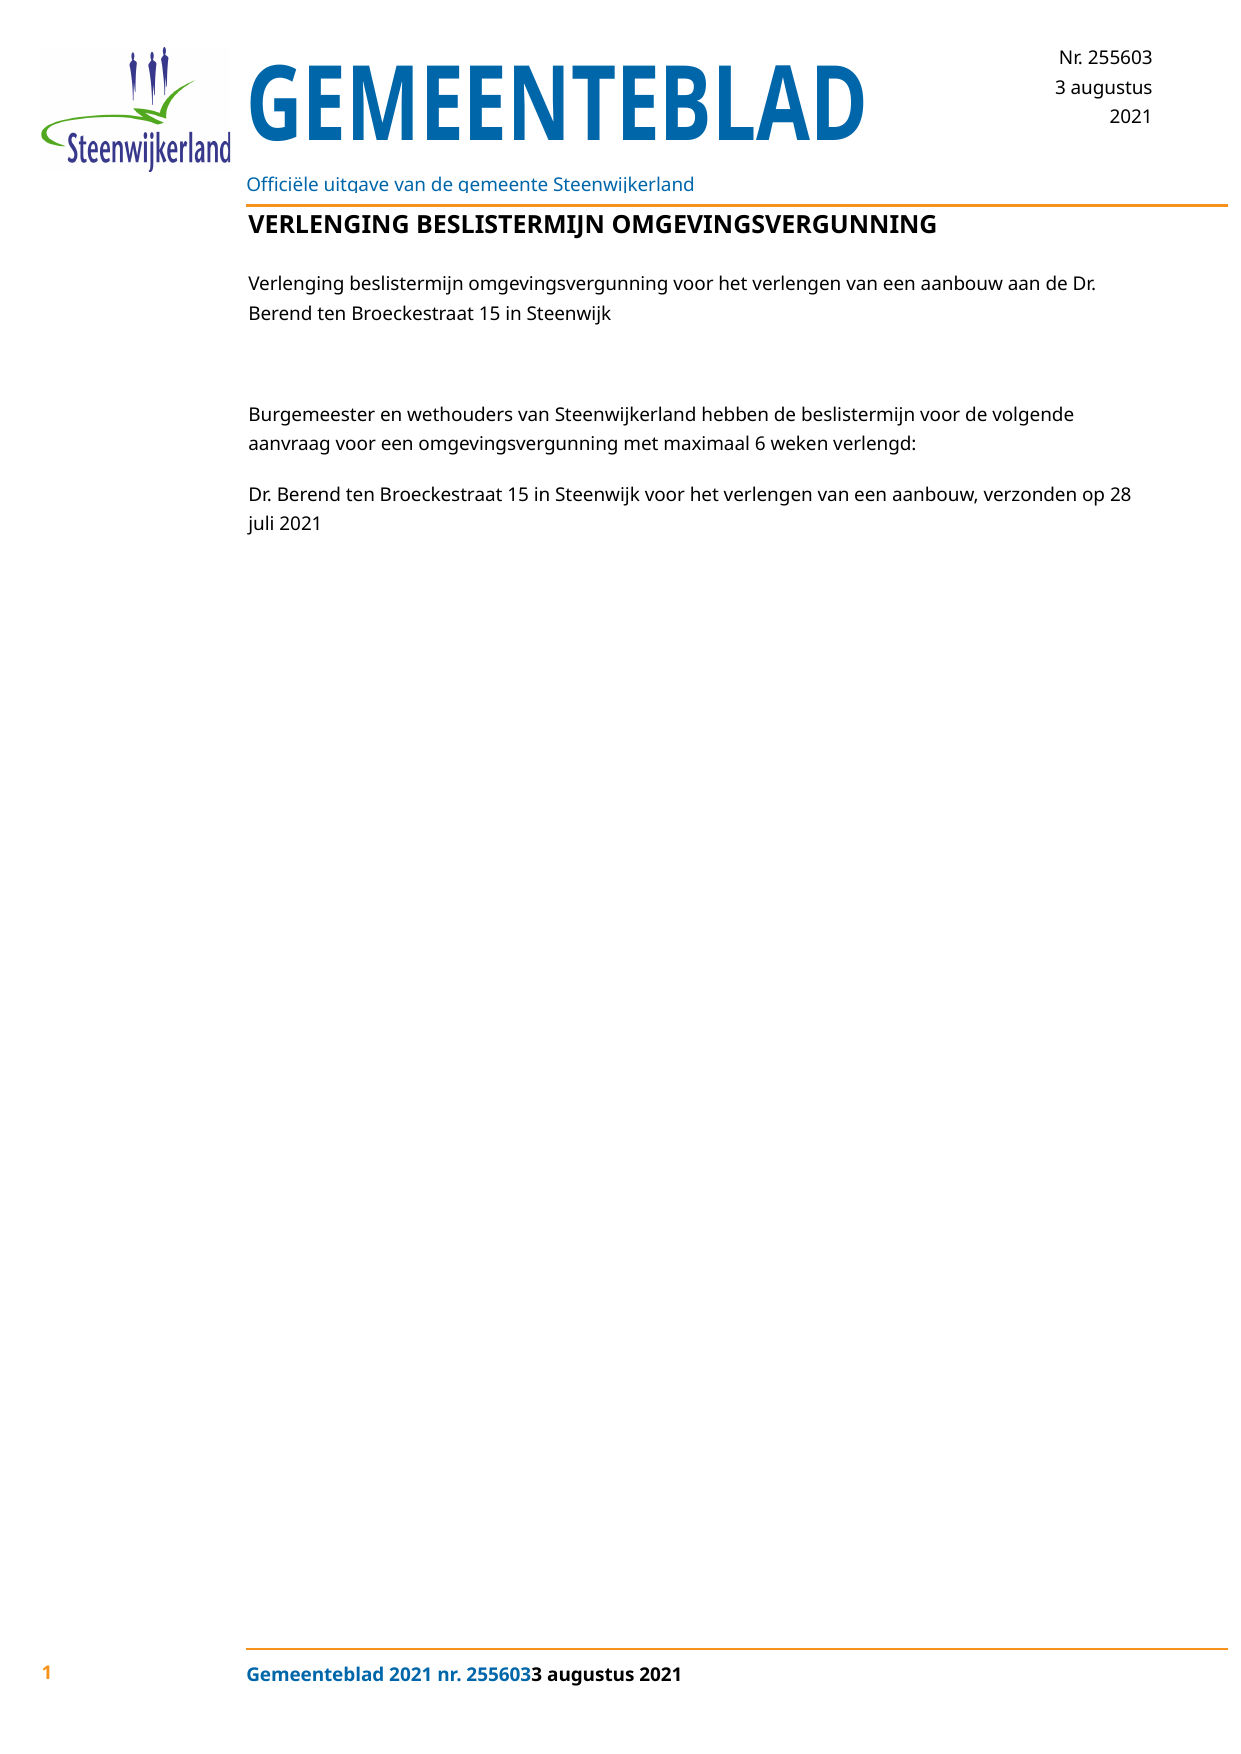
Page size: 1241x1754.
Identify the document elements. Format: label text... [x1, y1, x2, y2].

picture [41, 47, 231, 172]
text Dr. Berend ten Broeckestraat 15 in Steenwijk voor het verlengen van een aanbouw, verzonden op 28 juli 2021 [248, 481, 1152, 536]
text Burgemeester en wethouders van Steenwijkerland hebben de beslistermijn voor de volgende aanvraag voor een omgevingsvergunning met maximaal 6 weken verlengd: [248, 401, 1152, 456]
text Verlenging beslistermijn omgevingsvergunning voor het verlengen van een aanbouw aan de Dr. Berend ten Broeckestraat 15 in Steenwijk [248, 270, 1152, 326]
text VERLENGING BESLISTERMIJN OMGEVINGSVERGUNNING [248, 207, 1152, 241]
